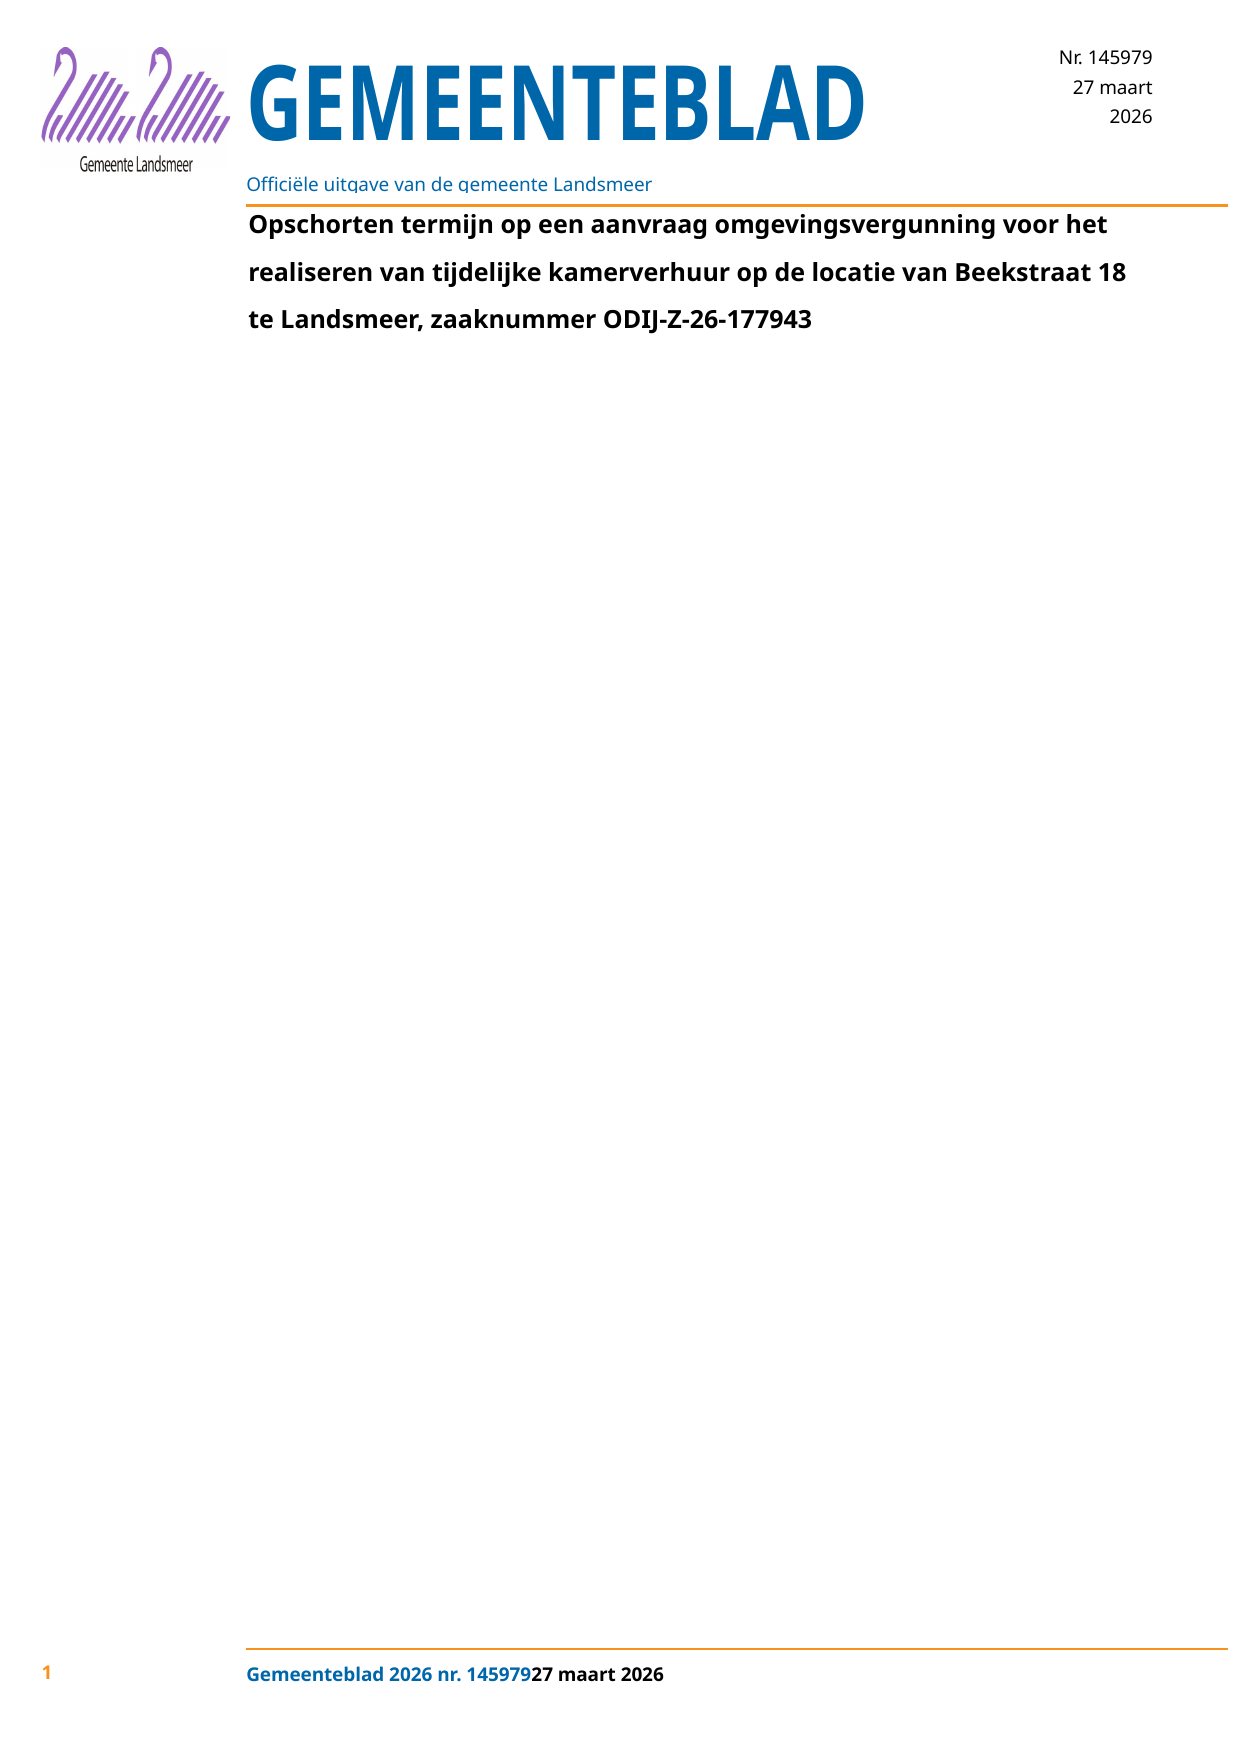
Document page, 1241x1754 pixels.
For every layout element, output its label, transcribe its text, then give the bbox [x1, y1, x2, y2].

picture [41, 47, 231, 172]
text Opschorten termijn op een aanvraag omgevingsvergunning voor het realiseren van tijdelijke kamerverhuur op de locatie van Beekstraat 18 te Landsmeer, zaaknummer ODIJ-Z-26-177943 [248, 207, 1152, 336]
